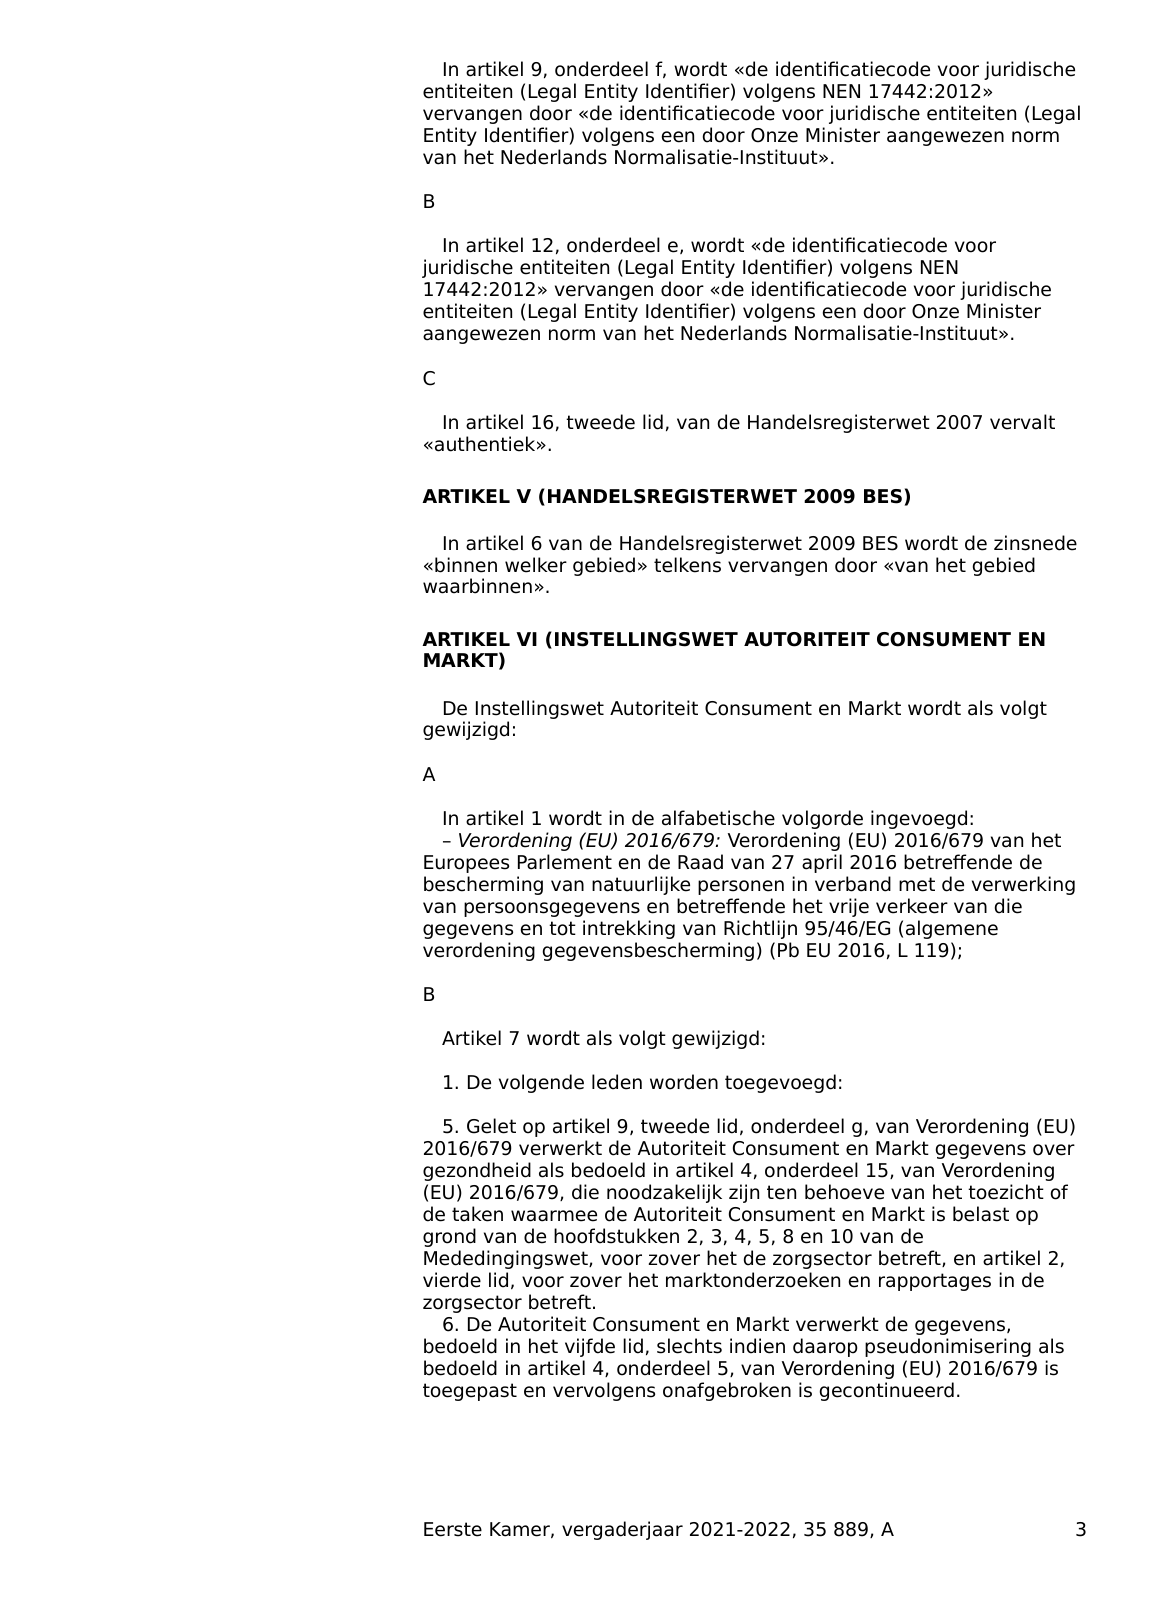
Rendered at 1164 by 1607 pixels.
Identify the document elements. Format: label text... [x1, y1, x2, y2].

text In artikel 1 wordt in de alfabetische volgorde ingevoegd: [422, 808, 1087, 830]
text B [422, 984, 1087, 1006]
text B [422, 191, 1087, 213]
text In artikel 16, tweede lid, van de Handelsregisterwet 2007 vervalt «authentiek». [422, 412, 1087, 456]
text A [422, 763, 1087, 786]
text In artikel 12, onderdeel e, wordt «de identificatiecode voor juridische entiteiten (Legal Entity Identifier) volgens NEN 17442:2012» vervangen door «de identificatiecode voor juridische entiteiten (Legal Entity Identifier) volgens een door Onze Minister aangewezen norm van het Nederlands Normalisatie-Instituut». [422, 235, 1087, 345]
text 5. Gelet op artikel 9, tweede lid, onderdeel g, van Verordening (EU) 2016/679 verwerkt de Autoriteit Consument en Markt gegevens over gezondheid als bedoeld in artikel 4, onderdeel 15, van Verordening (EU) 2016/679, die noodzakelijk zijn ten behoeve van het toezicht of de taken waarmee de Autoriteit Consument en Markt is belast op grond van de hoofdstukken 2, 3, 4, 5, 8 en 10 van de Mededingingswet, voor zover het de zorgsector betreft, en artikel 2, vierde lid, voor zover het marktonderzoeken en rapportages in de zorgsector betreft. [422, 1116, 1087, 1314]
text 1. De volgende leden worden toegevoegd: [422, 1072, 1087, 1094]
text In artikel 6 van de Handelsregisterwet 2009 BES wordt de zinsnede «binnen welker gebied» telkens vervangen door «van het gebied waarbinnen». [422, 532, 1087, 598]
subtitle ARTIKEL V (HANDELSREGISTERWET 2009 BES) [422, 486, 1087, 507]
text C [422, 367, 1087, 389]
text Artikel 7 wordt als volgt gewijzigd: [422, 1028, 1087, 1050]
text – Verordening (EU) 2016/679: Verordening (EU) 2016/679 van het Europees Parlement en de Raad van 27 april 2016 betreffende de bescherming van natuurlijke personen in verband met de verwerking van persoonsgegevens en betreffende het vrije verkeer van die gegevens en tot intrekking van Richtlijn 95/46/EG (algemene verordening gegevensbescherming) (Pb EU 2016, L 119); [422, 830, 1087, 962]
text De Instellingswet Autoriteit Consument en Markt wordt als volgt gewijzigd: [422, 697, 1087, 741]
subtitle ARTIKEL VI (INSTELLINGSWET AUTORITEIT CONSUMENT EN MARKT) [422, 628, 1087, 672]
text In artikel 9, onderdeel f, wordt «de identificatiecode voor juridische entiteiten (Legal Entity Identifier) volgens NEN 17442:2012» vervangen door «de identificatiecode voor juridische entiteiten (Legal Entity Identifier) volgens een door Onze Minister aangewezen norm van het Nederlands Normalisatie-Instituut». [422, 59, 1087, 169]
text 6. De Autoriteit Consument en Markt verwerkt de gegevens, bedoeld in het vijfde lid, slechts indien daarop pseudonimisering als bedoeld in artikel 4, onderdeel 5, van Verordening (EU) 2016/679 is toegepast en vervolgens onafgebroken is gecontinueerd. [422, 1314, 1087, 1402]
